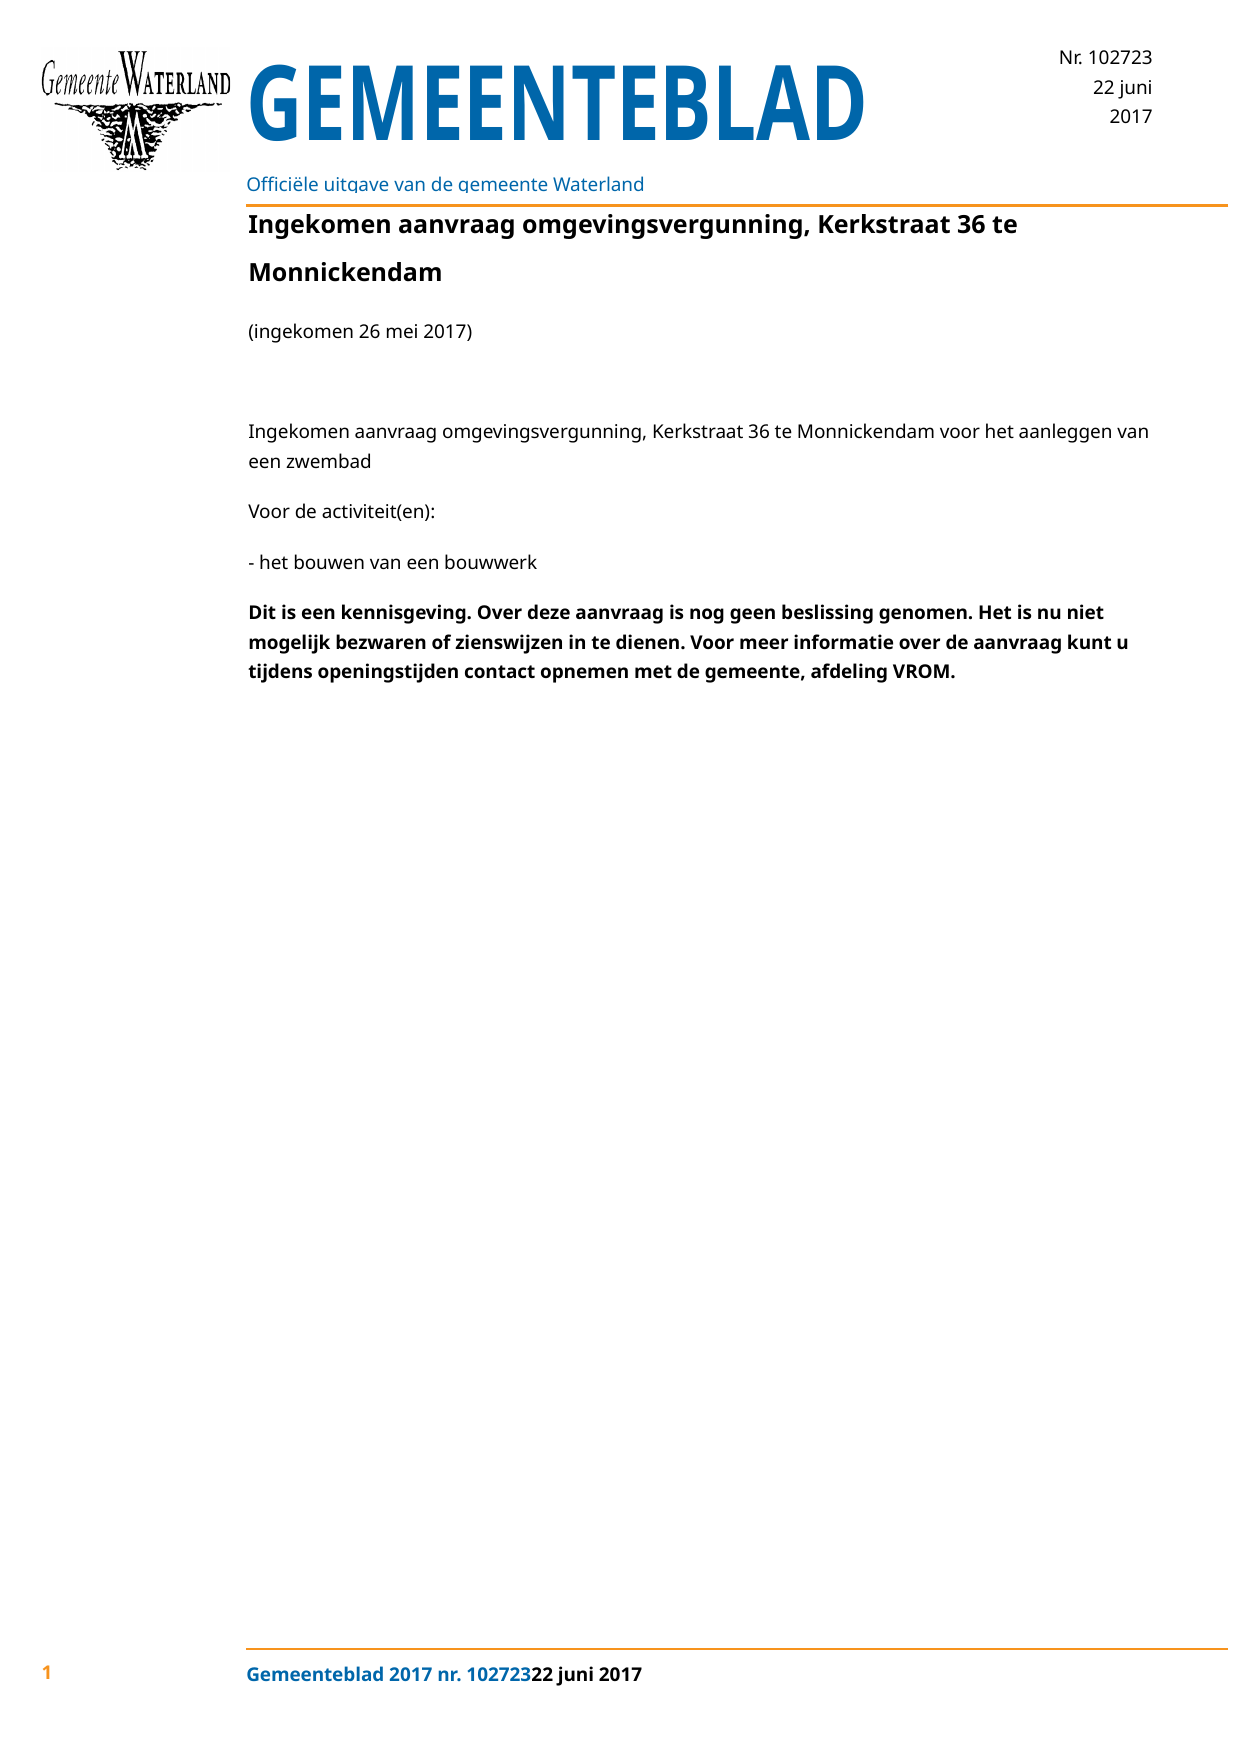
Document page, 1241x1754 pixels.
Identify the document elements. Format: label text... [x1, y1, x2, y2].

text (ingekomen 26 mei 2017) [248, 318, 1152, 344]
text - het bouwen van een bouwwerk [248, 549, 1152, 575]
picture [41, 47, 231, 172]
text Voor de activiteit(en): [248, 499, 1152, 524]
text Dit is een kennisgeving. Over deze aanvraag is nog geen beslissing genomen. Het is nu niet mogelijk bezwaren of zienswijzen in te dienen. Voor meer informatie over de aanvraag kunt u tijdens openingstijden contact opnemen met de gemeente, afdeling VROM. [248, 599, 1152, 684]
text Ingekomen aanvraag omgevingsvergunning, Kerkstraat 36 te Monnickendam voor het aanleggen van een zwembad [248, 419, 1152, 474]
text Ingekomen aanvraag omgevingsvergunning, Kerkstraat 36 te Monnickendam [248, 207, 1152, 288]
